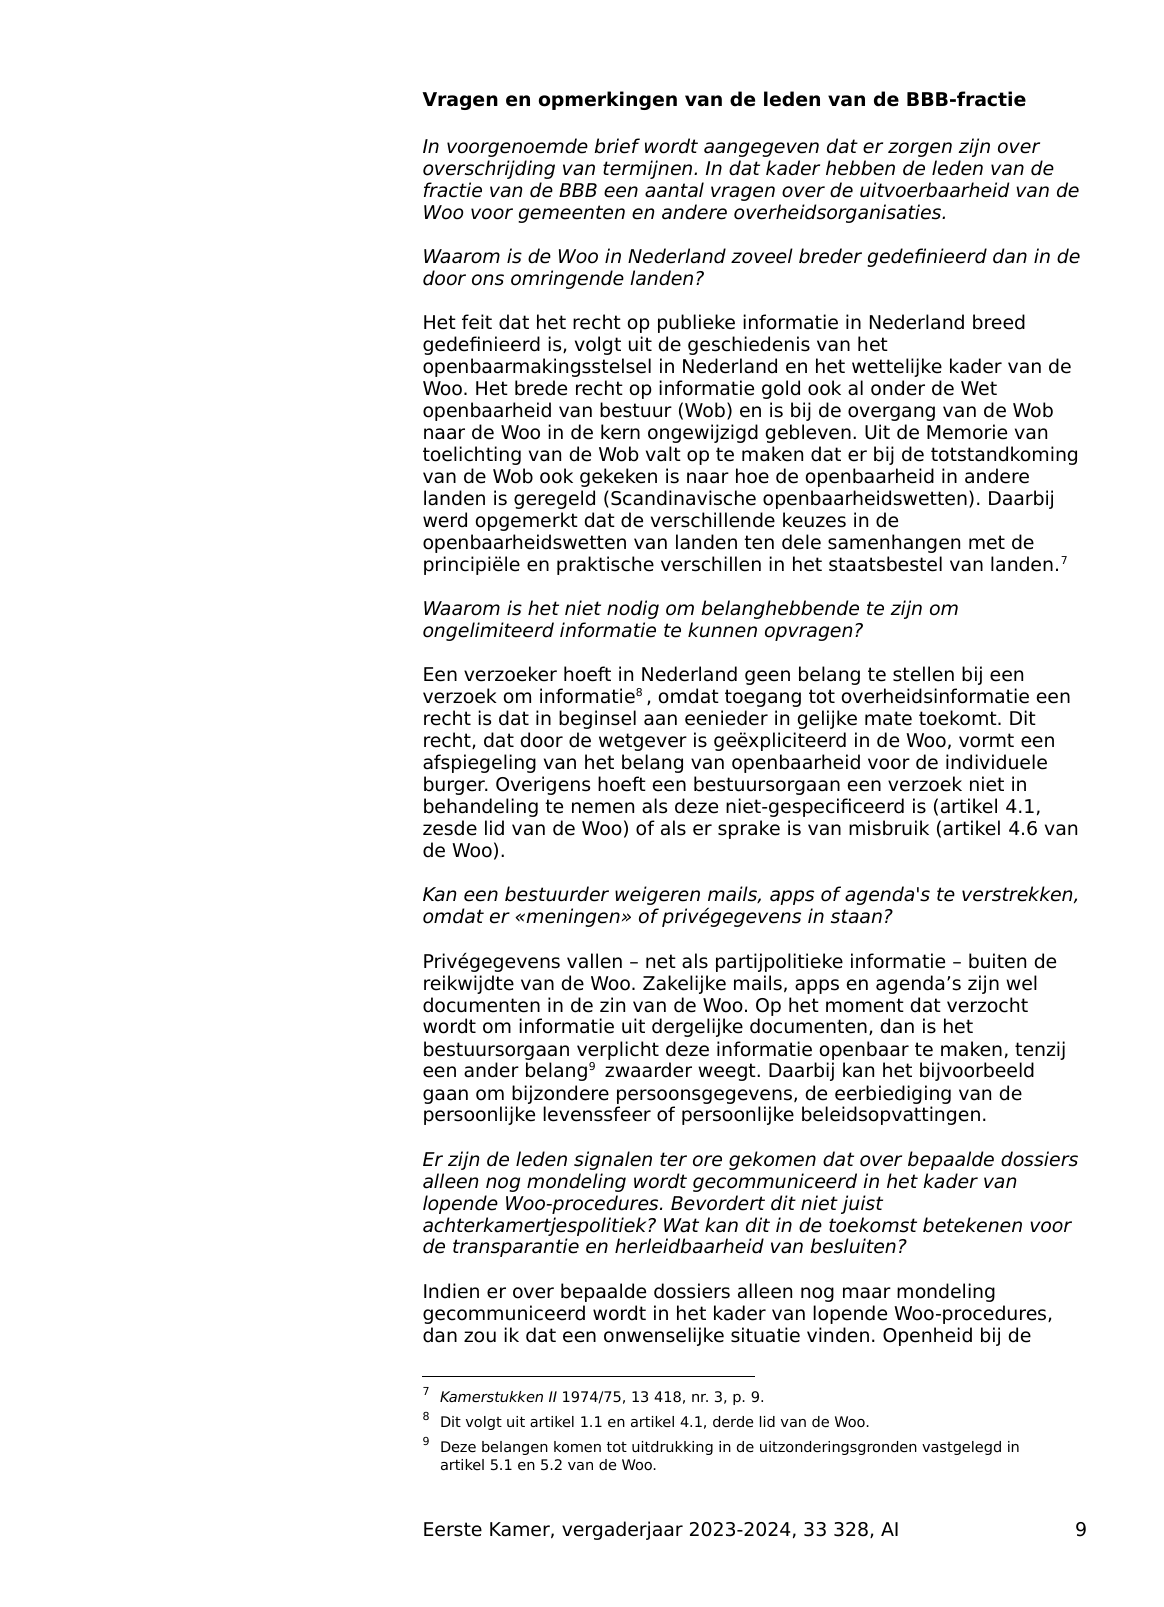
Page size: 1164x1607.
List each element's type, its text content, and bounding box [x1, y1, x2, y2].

text Privégegevens vallen – net als partijpolitieke informatie – buiten de reikwijdte van de Woo. Zakelijke mails, apps en agenda’s zijn wel documenten in de zin van de Woo. Op het moment dat verzocht wordt om informatie uit dergelijke documenten, dan is het bestuursorgaan verplicht deze informatie openbaar te maken, tenzij een ander belang zwaarder weegt. Daarbij kan het bijvoorbeeld gaan om bijzondere persoonsgegevens, de eerbiediging van de persoonlijke levenssfeer of persoonlijke beleidsopvattingen. [422, 951, 1087, 1126]
subtitle Er zijn de leden signalen ter ore gekomen dat over bepaalde dossiers alleen nog mondeling wordt gecommuniceerd in het kader van lopende Woo-procedures. Bevordert dit niet juist achterkamertjespolitiek? Wat kan dit in de toekomst betekenen voor de transparantie en herleidbaarheid van besluiten? [422, 1148, 1087, 1258]
text In voorgenoemde brief wordt aangegeven dat er zorgen zijn over overschrijding van termijnen. In dat kader hebben de leden van de fractie van de BBB een aantal vragen over de uitvoerbaarheid van de Woo voor gemeenten en andere overheidsorganisaties. [422, 136, 1087, 224]
subtitle Vragen en opmerkingen van de leden van de BBB-fractie [422, 89, 1087, 111]
text Deze belangen komen tot uitdrukking in de uitzonderingsgronden vastgelegd in artikel 5.1 en 5.2 van de Woo. [422, 1435, 1087, 1474]
text Indien er over bepaalde dossiers alleen nog maar mondeling gecommuniceerd wordt in het kader van lopende Woo-procedures, dan zou ik dat een onwenselijke situatie vinden. Openheid bij de [422, 1281, 1087, 1347]
text Kamerstukken II 1974/75, 13 418, nr. 3, p. 9. [422, 1385, 1087, 1407]
text Dit volgt uit artikel 1.1 en artikel 4.1, derde lid van de Woo. [422, 1410, 1087, 1432]
subtitle Kan een bestuurder weigeren mails, apps of agenda's te verstrekken, omdat er «meningen» of privégegevens in staan? [422, 884, 1087, 928]
text Een verzoeker hoeft in Nederland geen belang te stellen bij een verzoek om informatie, omdat toegang tot overheidsinformatie een recht is dat in beginsel aan eenieder in gelijke mate toekomt. Dit recht, dat door de wetgever is geëxpliciteerd in de Woo, vormt een afspiegeling van het belang van openbaarheid voor de individuele burger. Overigens hoeft een bestuursorgaan een verzoek niet in behandeling te nemen als deze niet-gespecificeerd is (artikel 4.1, zesde lid van de Woo) of als er sprake is van misbruik (artikel 4.6 van de Woo). [422, 664, 1087, 862]
subtitle Waarom is het niet nodig om belanghebbende te zijn om ongelimiteerd informatie te kunnen opvragen? [422, 598, 1087, 642]
text Het feit dat het recht op publieke informatie in Nederland breed gedefinieerd is, volgt uit de geschiedenis van het openbaarmakingsstelsel in Nederland en het wettelijke kader van de Woo. Het brede recht op informatie gold ook al onder de Wet openbaarheid van bestuur (Wob) en is bij de overgang van de Wob naar de Woo in de kern ongewijzigd gebleven. Uit de Memorie van toelichting van de Wob valt op te maken dat er bij de totstandkoming van de Wob ook gekeken is naar hoe de openbaarheid in andere landen is geregeld (Scandinavische openbaarheidswetten). Daarbij werd opgemerkt dat de verschillende keuzes in de openbaarheidswetten van landen ten dele samenhangen met de principiële en praktische verschillen in het staatsbestel van landen. [422, 312, 1087, 576]
subtitle Waarom is de Woo in Nederland zoveel breder gedefinieerd dan in de door ons omringende landen? [422, 246, 1087, 290]
